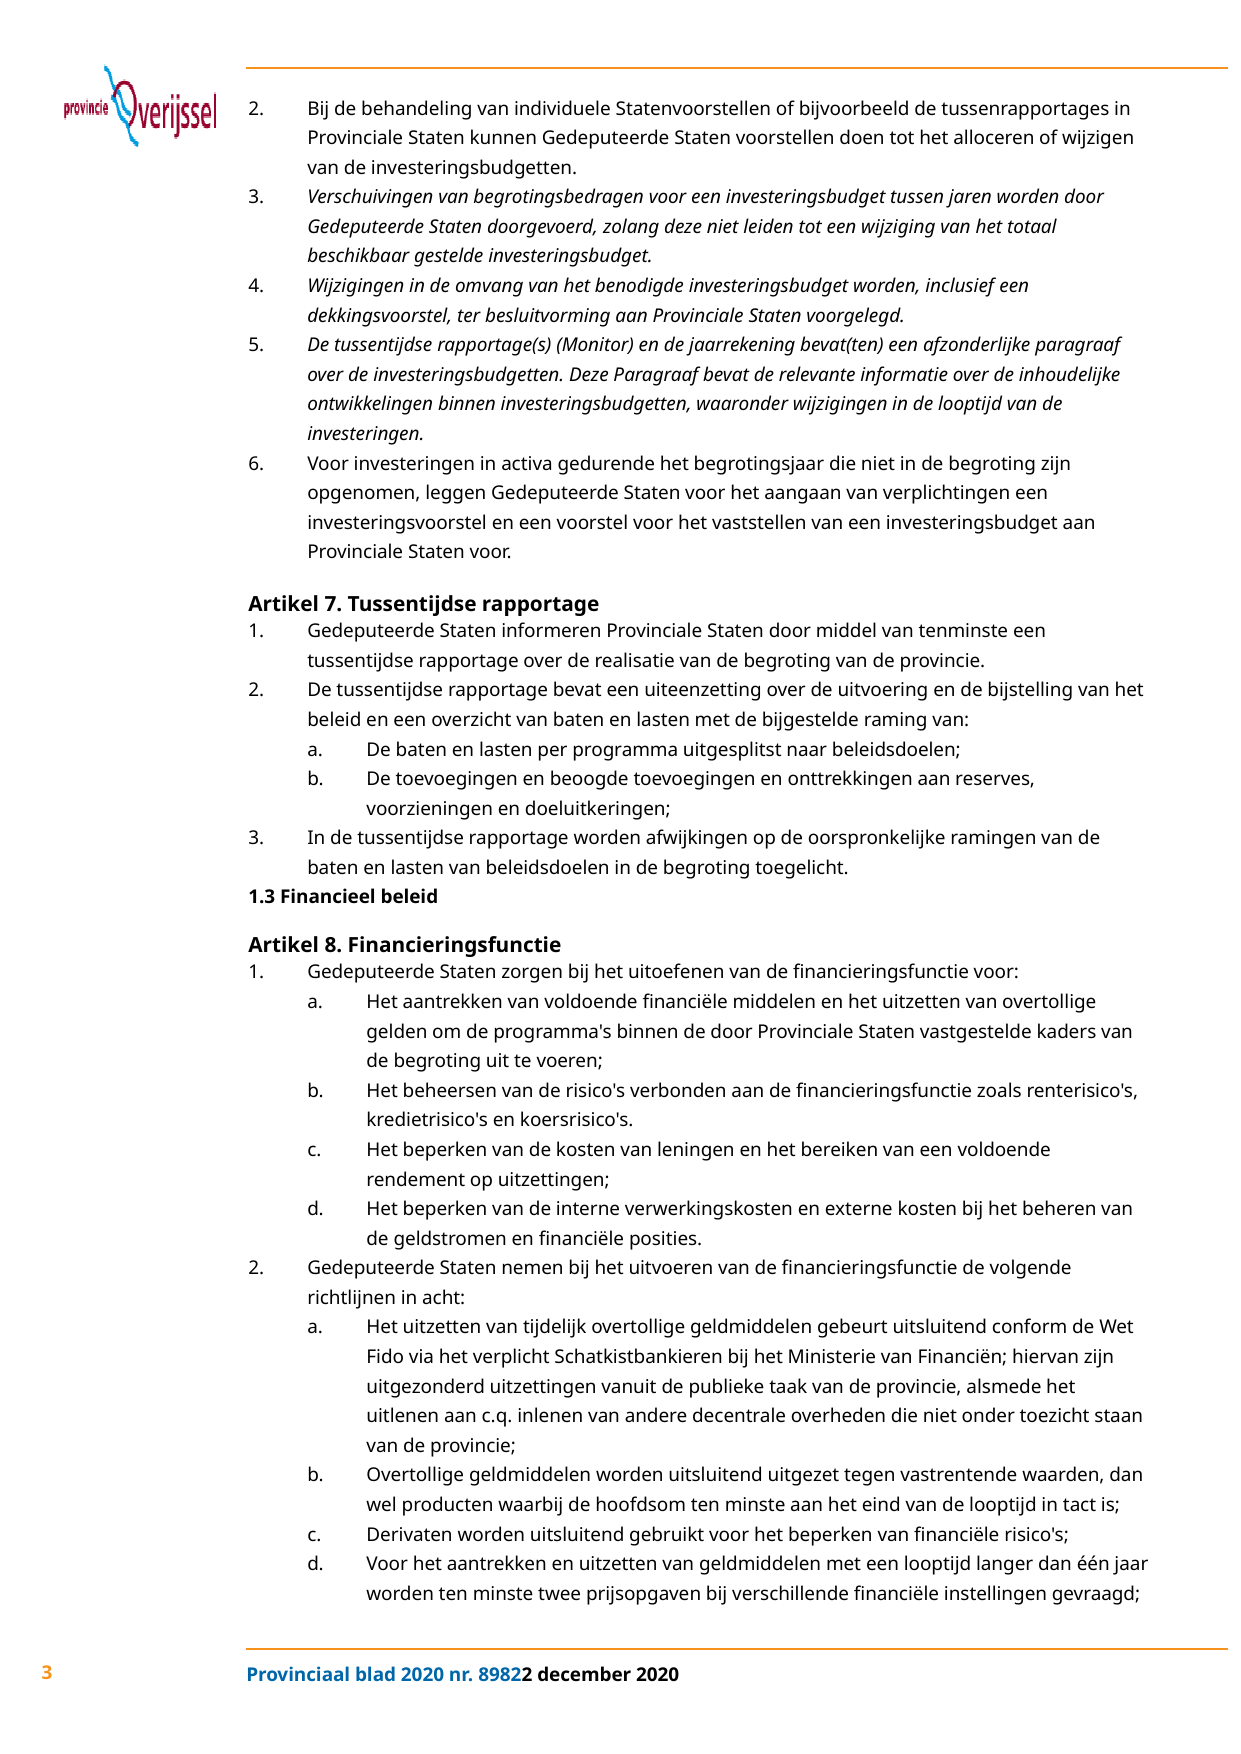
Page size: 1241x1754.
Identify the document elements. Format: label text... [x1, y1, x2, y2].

list Verschuivingen van begrotingsbedragen voor een investeringsbudget tussen jaren worden door Gedeputeerde Staten doorgevoerd, zolang deze niet leiden tot een wijziging van het totaal beschikbaar gestelde investeringsbudget. [248, 183, 1152, 268]
picture [41, 47, 231, 172]
list Het beheersen van de risico's verbonden aan de financieringsfunctie zoals renterisico's, kredietrisico's en koersrisico's. [307, 1077, 1152, 1132]
list Gedeputeerde Staten zorgen bij het uitoefenen van de financieringsfunctie voor: [248, 959, 1152, 984]
list Overtollige geldmiddelen worden uitsluitend uitgezet tegen vastrentende waarden, dan wel producten waarbij de hoofdsom ten minste aan het eind van de looptijd in tact is; [307, 1462, 1152, 1517]
text Artikel 7. Tussentijdse rapportage [248, 589, 1152, 617]
list Gedeputeerde Staten nemen bij het uitvoeren van de financieringsfunctie de volgende richtlijnen in acht: [248, 1254, 1152, 1310]
list De tussentijdse rapportage(s) (Monitor) en de jaarrekening bevat(ten) een afzonderlijke paragraaf over de investeringsbudgetten. Deze Paragraaf bevat de relevante informatie over de inhoudelijke ontwikkelingen binnen investeringsbudgetten, waaronder wijzigingen in de looptijd van de investeringen. [248, 331, 1152, 446]
list De toevoegingen en beoogde toevoegingen en onttrekkingen aan reserves, voorzieningen en doeluitkeringen; [307, 765, 1152, 821]
list In de tussentijdse rapportage worden afwijkingen op de oorspronkelijke ramingen van de baten en lasten van beleidsdoelen in de begroting toegelicht. [248, 824, 1152, 880]
list Het beperken van de kosten van leningen en het bereiken van een voldoende rendement op uitzettingen; [307, 1136, 1152, 1191]
list De baten en lasten per programma uitgesplitst naar beleidsdoelen; [307, 736, 1152, 761]
text 1.3 Financieel beleid [248, 884, 1152, 909]
list Bij de behandeling van individuele Statenvoorstellen of bijvoorbeeld de tussenrapportages in Provinciale Staten kunnen Gedeputeerde Staten voorstellen doen tot het alloceren of wijzigen van de investeringsbudgetten. [248, 95, 1152, 180]
list Derivaten worden uitsluitend gebruikt voor het beperken van financiële risico's; [307, 1521, 1152, 1546]
list Voor investeringen in activa gedurende het begrotingsjaar die niet in de begroting zijn opgenomen, leggen Gedeputeerde Staten voor het aangaan van verplichtingen een investeringsvoorstel en een voorstel voor het vaststellen van een investeringsbudget aan Provinciale Staten voor. [248, 450, 1152, 564]
text Artikel 8. Financieringsfunctie [248, 930, 1152, 959]
list Het beperken van de interne verwerkingskosten en externe kosten bij het beheren van de geldstromen en financiële posities. [307, 1195, 1152, 1251]
list Gedeputeerde Staten informeren Provinciale Staten door middel van tenminste een tussentijdse rapportage over de realisatie van de begroting van de provincie. [248, 617, 1152, 673]
list Wijzigingen in de omvang van het benodigde investeringsbudget worden, inclusief een dekkingsvoorstel, ter besluitvorming aan Provinciale Staten voorgelegd. [248, 272, 1152, 328]
list Voor het aantrekken en uitzetten van geldmiddelen met een looptijd langer dan één jaar worden ten minste twee prijsopgaven bij verschillende financiële instellingen gevraagd; [307, 1550, 1152, 1606]
list De tussentijdse rapportage bevat een uiteenzetting over de uitvoering en de bijstelling van het beleid en een overzicht van baten en lasten met de bijgestelde raming van: [248, 677, 1152, 732]
list Het uitzetten van tijdelijk overtollige geldmiddelen gebeurt uitsluitend conform de Wet Fido via het verplicht Schatkistbankieren bij het Ministerie van Financiën; hiervan zijn uitgezonderd uitzettingen vanuit de publieke taak van de provincie, alsmede het uitlenen aan c.q. inlenen van andere decentrale overheden die niet onder toezicht staan van de provincie; [307, 1314, 1152, 1458]
list Het aantrekken van voldoende financiële middelen en het uitzetten van overtollige gelden om de programma's binnen de door Provinciale Staten vastgestelde kaders van de begroting uit te voeren; [307, 988, 1152, 1073]
